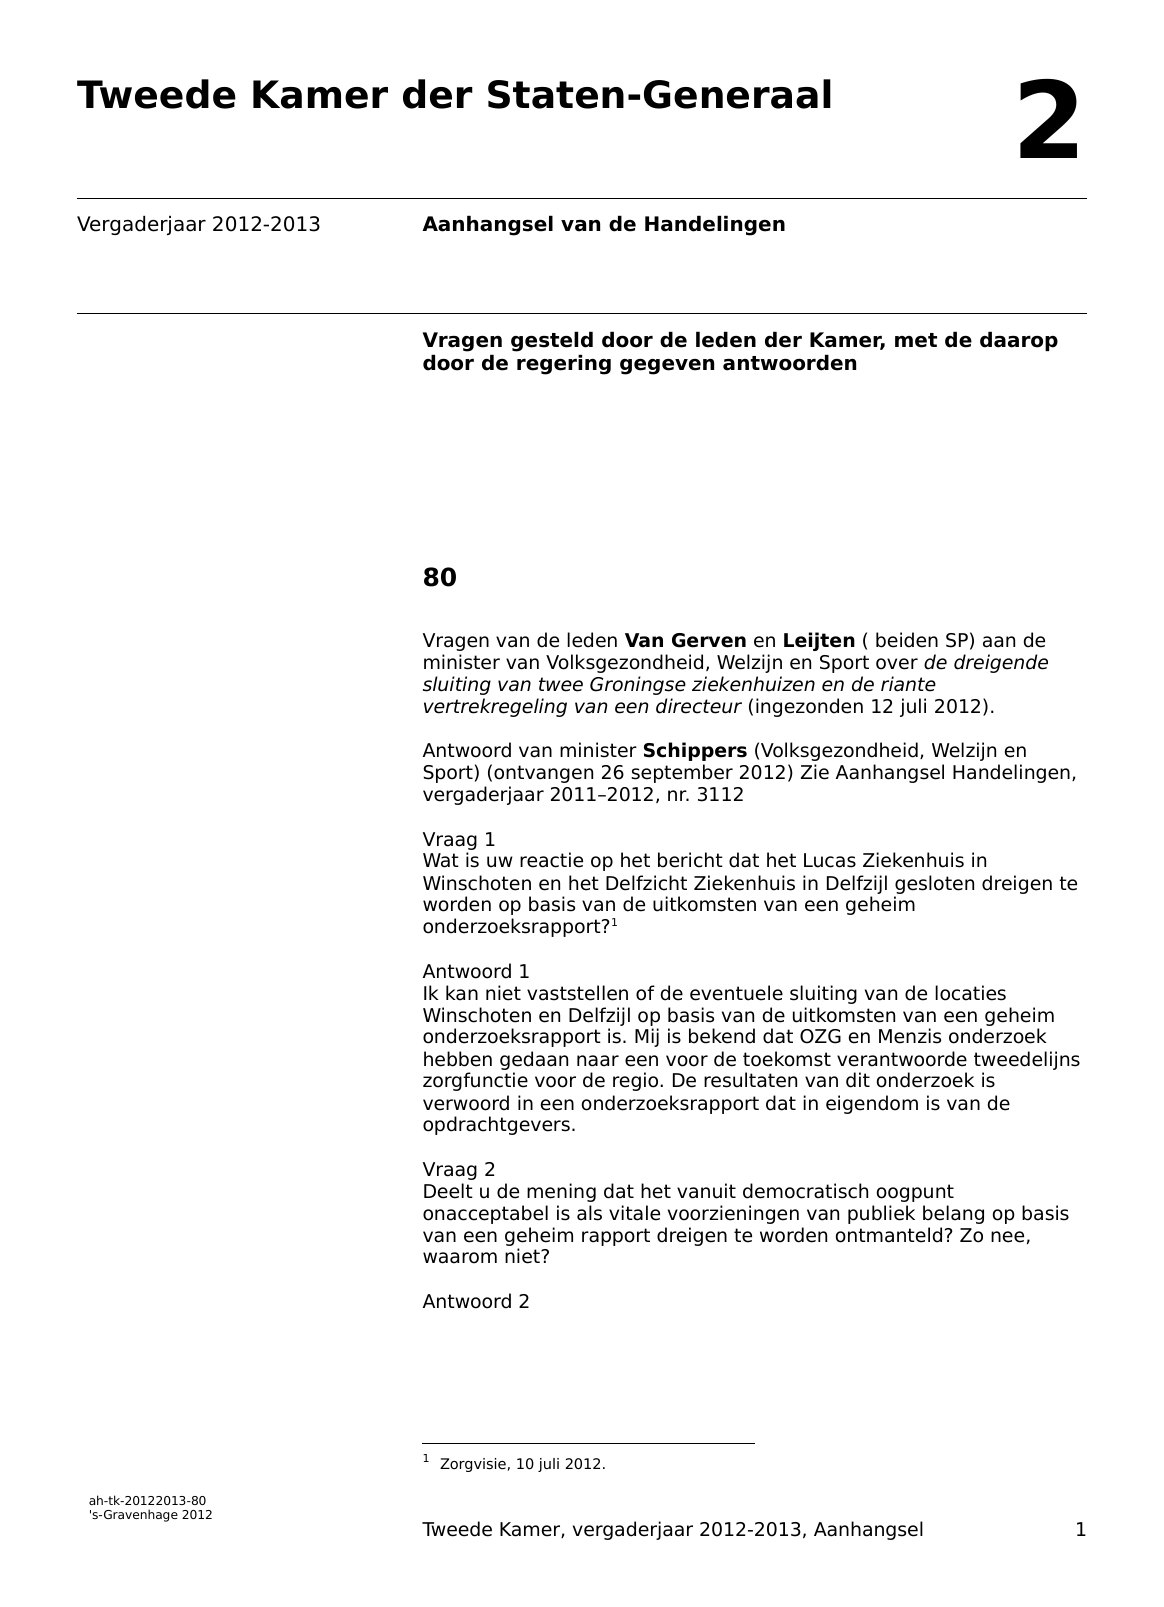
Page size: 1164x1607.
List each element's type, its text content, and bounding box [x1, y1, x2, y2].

table_cell Vergaderjaar 2012-2013 [77, 199, 422, 313]
text Vragen van de leden Van Gerven en Leijten ( beiden SP) aan de minister van Volksgezondheid, Welzijn en Sport over de dreigende sluiting van twee Groningse ziekenhuizen en de riante vertrekregeling van een directeur (ingezonden 12 juli 2012). [422, 630, 1087, 718]
text ah-tk-20122013-80 [88, 1494, 323, 1508]
text Antwoord van minister Schippers (Volksgezondheid, Welzijn en Sport) (ontvangen 26 september 2012) Zie Aanhangsel Handelingen, vergaderjaar 2011–2012, nr. 3112 [422, 740, 1087, 806]
text 's-Gravenhage 2012 [88, 1508, 323, 1522]
text Antwoord 2 [422, 1291, 1087, 1313]
text Vraag 2 [422, 1158, 1087, 1181]
text Vraag 1 [422, 828, 1087, 850]
text Zorgvisie, 10 juli 2012. [422, 1452, 1087, 1474]
table_cell [77, 314, 422, 375]
table_header 2 [886, 59, 1087, 198]
text Deelt u de mening dat het vanuit democratisch oogpunt onacceptabel is als vitale voorzieningen van publiek belang op basis van een geheim rapport dreigen te worden ontmanteld? Zo nee, waarom niet? [422, 1181, 1087, 1268]
table_header Tweede Kamer der Staten-Generaal [77, 59, 886, 198]
text Antwoord 1 [422, 961, 1087, 982]
table_cell Vragen gesteld door de leden der Kamer, met de daarop door de regering gegeven antwoorden [422, 314, 1087, 375]
text Wat is uw reactie op het bericht dat het Lucas Ziekenhuis in Winschoten en het Delfzicht Ziekenhuis in Delfzijl gesloten dreigen te worden op basis van de uitkomsten van een geheim onderzoeksrapport? [422, 850, 1087, 938]
text Ik kan niet vaststellen of de eventuele sluiting van de locaties Winschoten en Delfzijl op basis van de uitkomsten van een geheim onderzoeksrapport is. Mij is bekend dat OZG en Menzis onderzoek hebben gedaan naar een voor de toekomst verantwoorde tweedelijns zorgfunctie voor de regio. De resultaten van dit onderzoek is verwoord in een onderzoeksrapport dat in eigendom is van de opdrachtgevers. [422, 982, 1087, 1136]
table_cell Aanhangsel van de Handelingen [422, 199, 1087, 313]
text 80 [422, 563, 1087, 592]
